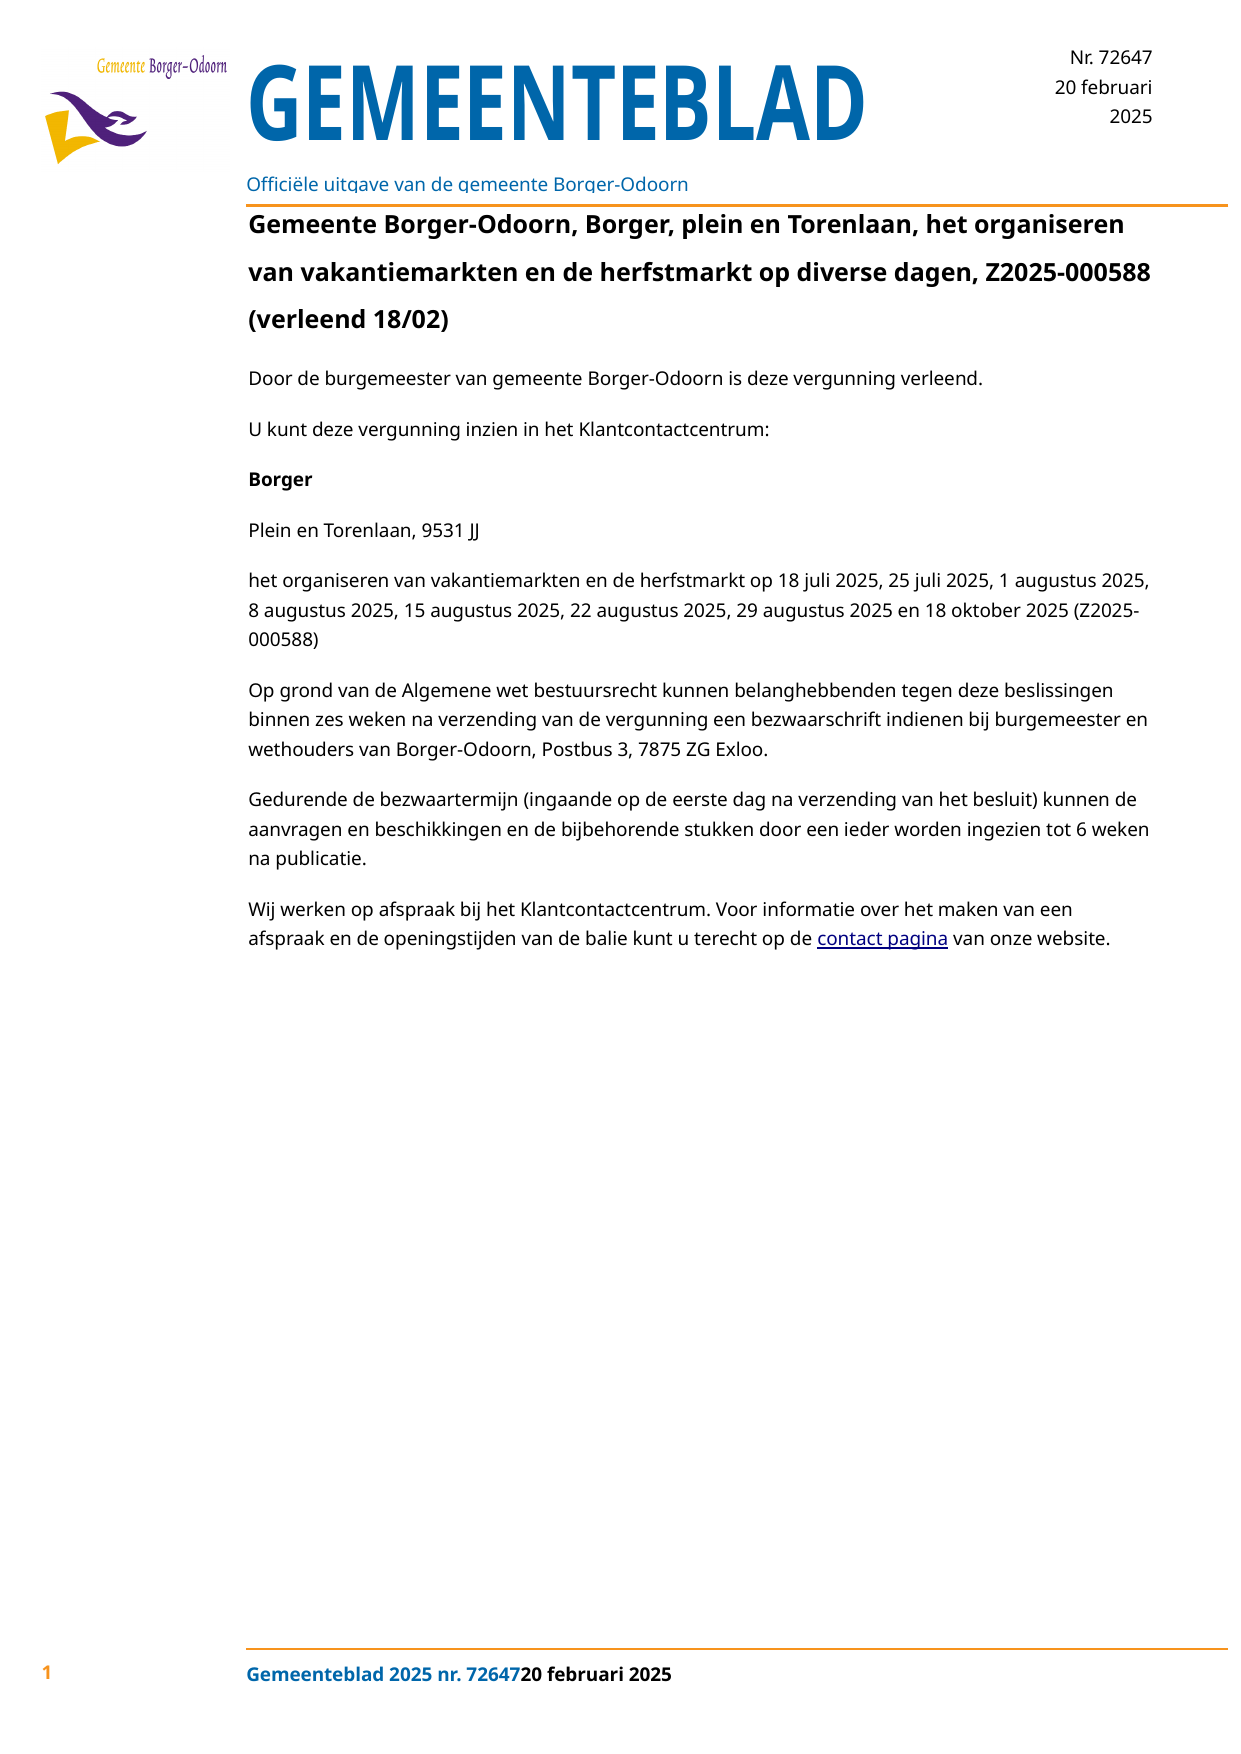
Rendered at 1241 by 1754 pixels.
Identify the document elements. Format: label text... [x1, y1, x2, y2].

text Op grond van de Algemene wet bestuursrecht kunnen belanghebbenden tegen deze beslissingen binnen zes weken na verzending van de vergunning een bezwaarschrift indienen bij burgemeester en wethouders van Borger-Odoorn, Postbus 3, 7875 ZG Exloo. [248, 677, 1152, 762]
picture [41, 47, 231, 172]
text Borger [248, 466, 1152, 492]
text U kunt deze vergunning inzien in het Klantcontactcentrum: [248, 416, 1152, 442]
text Wij werken op afspraak bij het Klantcontactcentrum. Voor informatie over het maken van een afspraak en de openingstijden van de balie kunt u terecht op de contact pagina van onze website. [248, 896, 1152, 951]
text het organiseren van vakantiemarkten en de herfstmarkt op 18 juli 2025, 25 juli 2025, 1 augustus 2025, 8 augustus 2025, 15 augustus 2025, 22 augustus 2025, 29 augustus 2025 en 18 oktober 2025 (Z2025-000588) [248, 567, 1152, 652]
text Plein en Torenlaan, 9531 JJ [248, 517, 1152, 542]
text Gedurende de bezwaartermijn (ingaande op de eerste dag na verzending van het besluit) kunnen de aanvragen en beschikkingen en de bijbehorende stukken door een ieder worden ingezien tot 6 weken na publicatie. [248, 786, 1152, 871]
text Door de burgemeester van gemeente Borger-Odoorn is deze vergunning verleend. [248, 366, 1152, 391]
text Gemeente Borger-Odoorn, Borger, plein en Torenlaan, het organiseren van vakantiemarkten en de herfstmarkt op diverse dagen, Z2025-000588 (verleend 18/02) [248, 207, 1152, 336]
